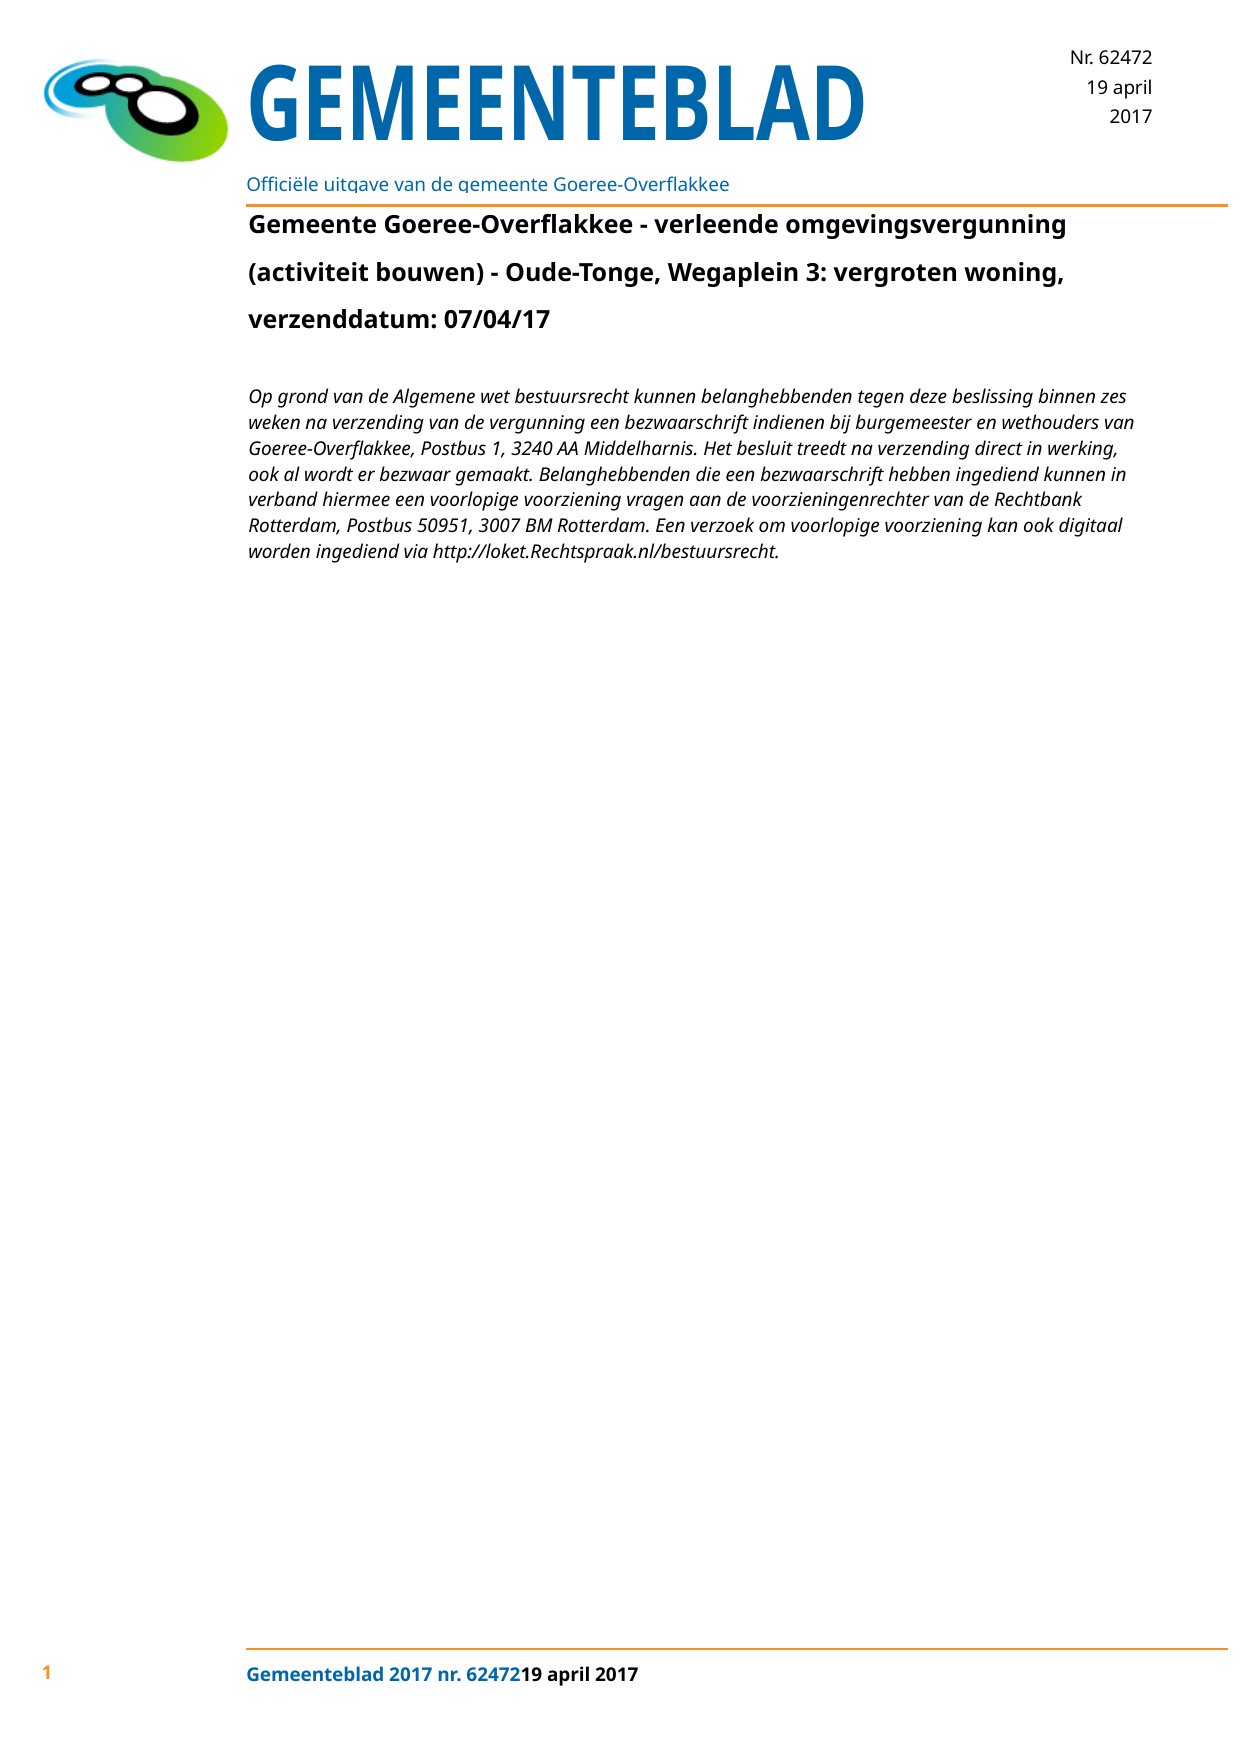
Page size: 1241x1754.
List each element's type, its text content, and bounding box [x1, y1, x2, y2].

picture [41, 47, 231, 172]
text Gemeente Goeree-Overflakkee - verleende omgevingsvergunning (activiteit bouwen) - Oude-Tonge, Wegaplein 3: vergroten woning, verzenddatum: 07/04/17 [248, 207, 1152, 336]
text Op grond van de Algemene wet bestuursrecht kunnen belanghebbenden tegen deze beslissing binnen zes weken na verzending van de vergunning een bezwaarschrift indienen bij burgemeester en wethouders van Goeree-Overflakkee, Postbus 1, 3240 AA Middelharnis. Het besluit treedt na verzending direct in werking, ook al wordt er bezwaar gemaakt. Belanghebbenden die een bezwaarschrift hebben ingediend kunnen in verband hiermee een voorlopige voorziening vragen aan de voorzieningenrechter van de Rechtbank Rotterdam, Postbus 50951, 3007 BM Rotterdam. Een verzoek om voorlopige voorziening kan ook digitaal worden ingediend via http://loket.Rechtspraak.nl/bestuursrecht. [248, 384, 1152, 564]
